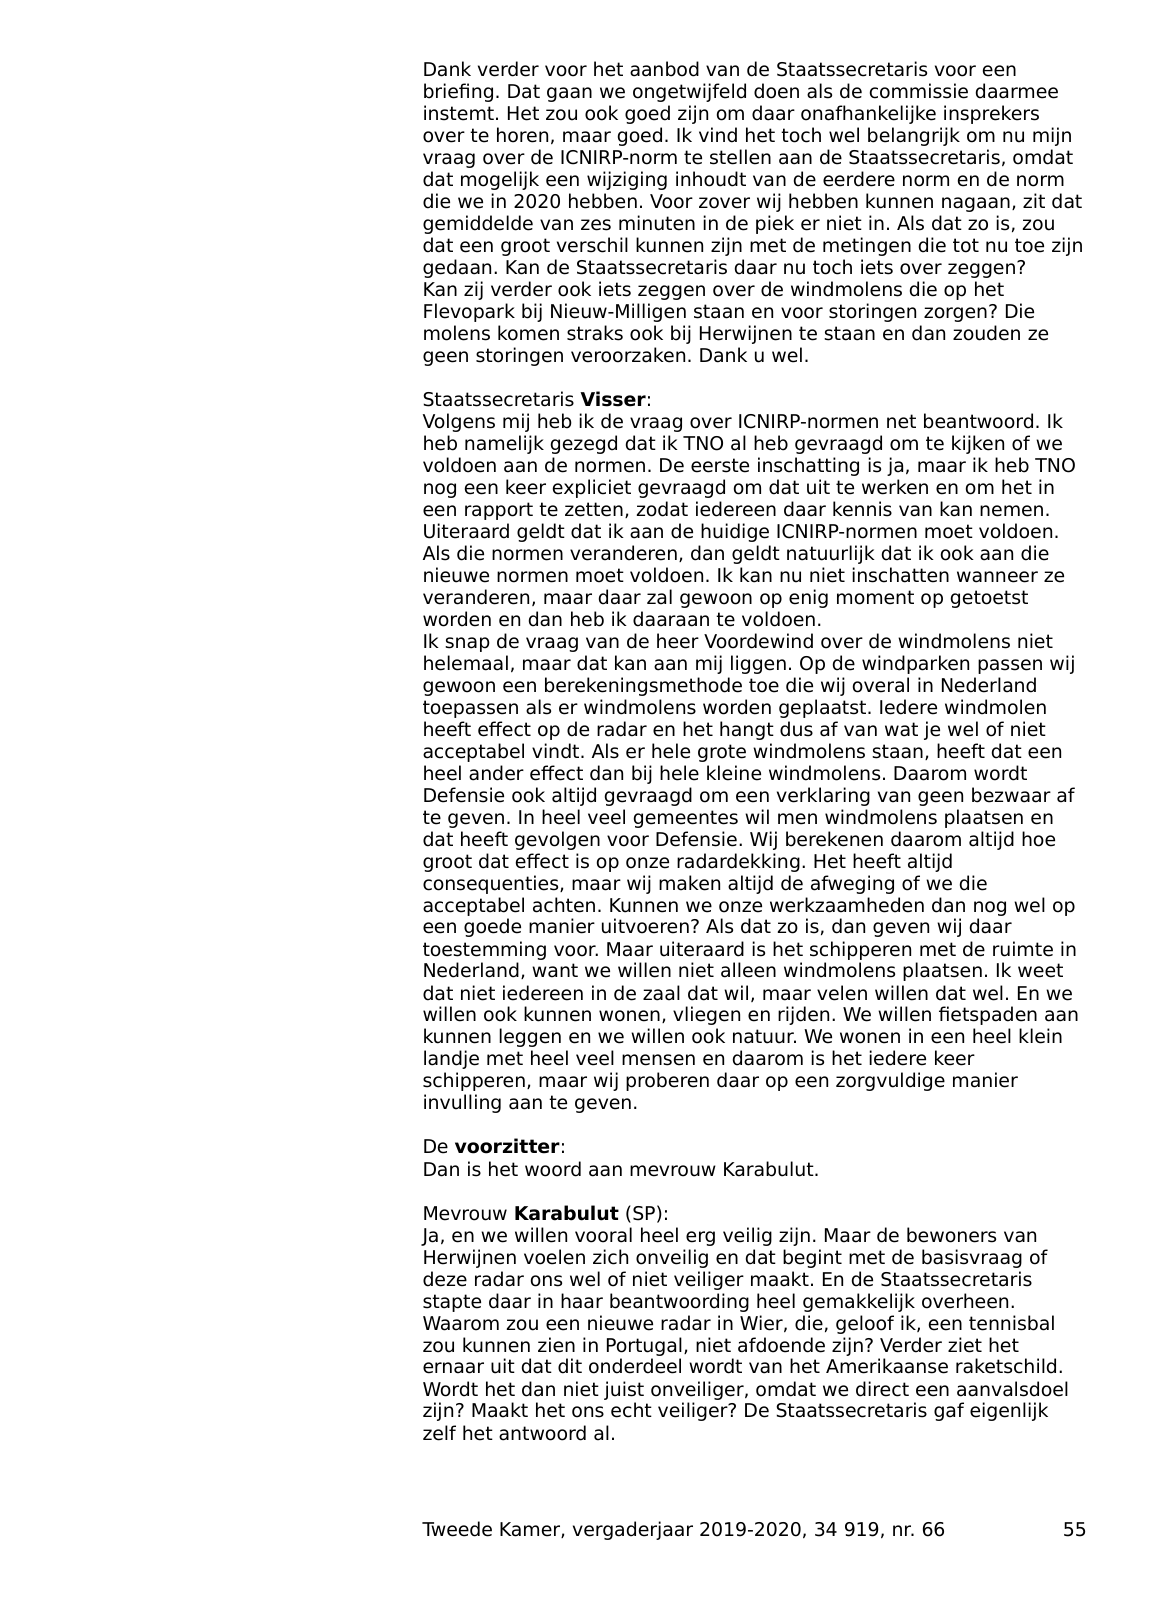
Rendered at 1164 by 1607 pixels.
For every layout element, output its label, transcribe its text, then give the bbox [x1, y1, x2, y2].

text Volgens mij heb ik de vraag over ICNIRP-normen net beantwoord. Ik heb namelijk gezegd dat ik TNO al heb gevraagd om te kijken of we voldoen aan de normen. De eerste inschatting is ja, maar ik heb TNO nog een keer expliciet gevraagd om dat uit te werken en om het in een rapport te zetten, zodat iedereen daar kennis van kan nemen. [422, 411, 1087, 521]
text Uiteraard geldt dat ik aan de huidige ICNIRP-normen moet voldoen. Als die normen veranderen, dan geldt natuurlijk dat ik ook aan die nieuwe normen moet voldoen. Ik kan nu niet inschatten wanneer ze veranderen, maar daar zal gewoon op enig moment op getoetst worden en dan heb ik daaraan te voldoen. [422, 521, 1087, 631]
text Ik snap de vraag van de heer Voordewind over de windmolens niet helemaal, maar dat kan aan mij liggen. Op de windparken passen wij gewoon een berekeningsmethode toe die wij overal in Nederland toepassen als er windmolens worden geplaatst. Iedere windmolen heeft effect op de radar en het hangt dus af van wat je wel of niet acceptabel vindt. Als er hele grote windmolens staan, heeft dat een heel ander effect dan bij hele kleine windmolens. Daarom wordt Defensie ook altijd gevraagd om een verklaring van geen bezwaar af te geven. In heel veel gemeentes wil men windmolens plaatsen en dat heeft gevolgen voor Defensie. Wij berekenen daarom altijd hoe groot dat effect is op onze radardekking. Het heeft altijd consequenties, maar wij maken altijd de afweging of we die acceptabel achten. Kunnen we onze werkzaamheden dan nog wel op een goede manier uitvoeren? Als dat zo is, dan geven wij daar toestemming voor. Maar uiteraard is het schipperen met de ruimte in Nederland, want we willen niet alleen windmolens plaatsen. Ik weet dat niet iedereen in de zaal dat wil, maar velen willen dat wel. En we willen ook kunnen wonen, vliegen en rijden. We willen fietspaden aan kunnen leggen en we willen ook natuur. We wonen in een heel klein landje met heel veel mensen en daarom is het iedere keer schipperen, maar wij proberen daar op een zorgvuldige manier invulling aan te geven. [422, 631, 1087, 1114]
text De voorzitter: [422, 1136, 1087, 1158]
text Dan is het woord aan mevrouw Karabulut. [422, 1158, 1087, 1180]
text Staatssecretaris Visser: [422, 389, 1087, 411]
text Dank verder voor het aanbod van de Staatssecretaris voor een briefing. Dat gaan we ongetwijfeld doen als de commissie daarmee instemt. Het zou ook goed zijn om daar onafhankelijke insprekers over te horen, maar goed. Ik vind het toch wel belangrijk om nu mijn vraag over de ICNIRP-norm te stellen aan de Staatssecretaris, omdat dat mogelijk een wijziging inhoudt van de eerdere norm en de norm die we in 2020 hebben. Voor zover wij hebben kunnen nagaan, zit dat gemiddelde van zes minuten in de piek er niet in. Als dat zo is, zou dat een groot verschil kunnen zijn met de metingen die tot nu toe zijn gedaan. Kan de Staatssecretaris daar nu toch iets over zeggen? [422, 59, 1087, 279]
text Mevrouw Karabulut (SP): [422, 1203, 1087, 1224]
text Ja, en we willen vooral heel erg veilig zijn. Maar de bewoners van Herwijnen voelen zich onveilig en dat begint met de basisvraag of deze radar ons wel of niet veiliger maakt. En de Staatssecretaris stapte daar in haar beantwoording heel gemakkelijk overheen. Waarom zou een nieuwe radar in Wier, die, geloof ik, een tennisbal zou kunnen zien in Portugal, niet afdoende zijn? Verder ziet het ernaar uit dat dit onderdeel wordt van het Amerikaanse raketschild. Wordt het dan niet juist onveiliger, omdat we direct een aanvalsdoel zijn? Maakt het ons echt veiliger? De Staatssecretaris gaf eigenlijk zelf het antwoord al. [422, 1224, 1087, 1444]
text Kan zij verder ook iets zeggen over de windmolens die op het Flevopark bij Nieuw-Milligen staan en voor storingen zorgen? Die molens komen straks ook bij Herwijnen te staan en dan zouden ze geen storingen veroorzaken. Dank u wel. [422, 279, 1087, 367]
